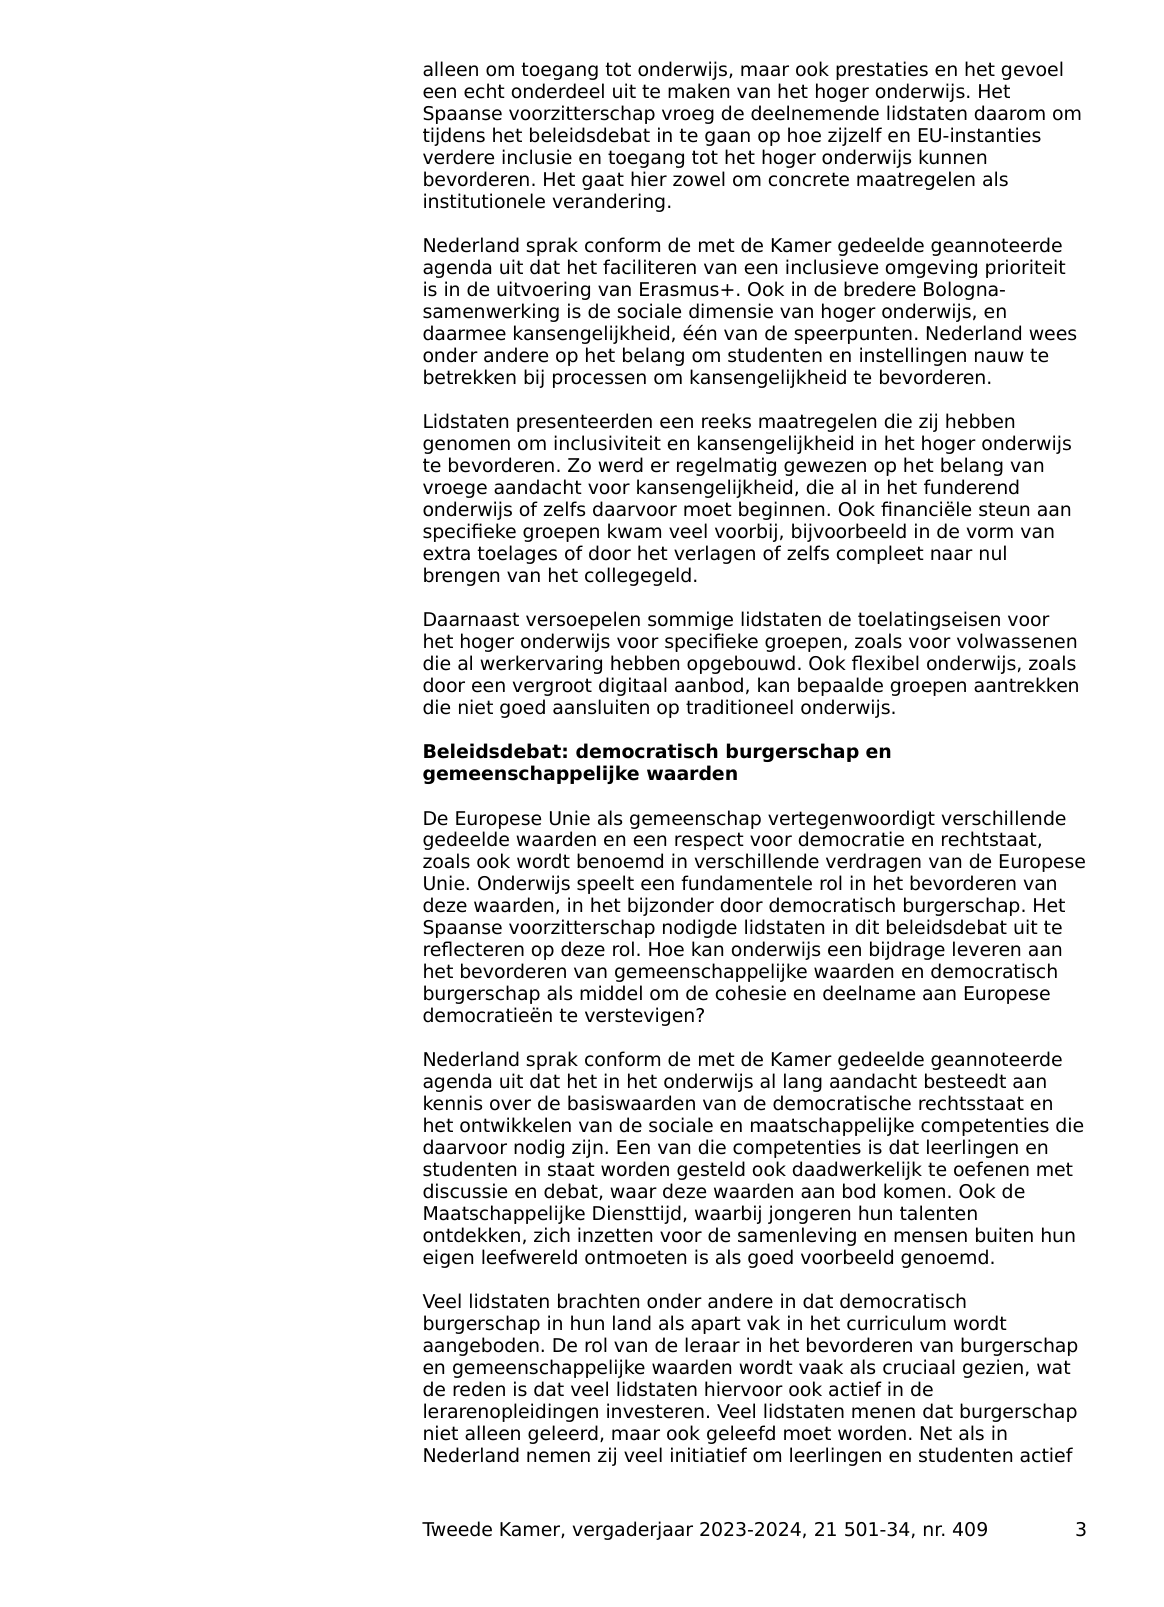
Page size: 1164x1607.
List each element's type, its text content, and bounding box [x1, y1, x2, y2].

text Nederland sprak conform de met de Kamer gedeelde geannoteerde agenda uit dat het faciliteren van een inclusieve omgeving prioriteit is in de uitvoering van Erasmus+. Ook in de bredere Bologna-samenwerking is de sociale dimensie van hoger onderwijs, en daarmee kansengelijkheid, één van de speerpunten. Nederland wees onder andere op het belang om studenten en instellingen nauw te betrekken bij processen om kansengelijkheid te bevorderen. [422, 235, 1087, 389]
text Veel lidstaten brachten onder andere in dat democratisch burgerschap in hun land als apart vak in het curriculum wordt aangeboden. De rol van de leraar in het bevorderen van burgerschap en gemeenschappelijke waarden wordt vaak als cruciaal gezien, wat de reden is dat veel lidstaten hiervoor ook actief in de lerarenopleidingen investeren. Veel lidstaten menen dat burgerschap niet alleen geleerd, maar ook geleefd moet worden. Net als in Nederland nemen zij veel initiatief om leerlingen en studenten actief [422, 1291, 1087, 1467]
text alleen om toegang tot onderwijs, maar ook prestaties en het gevoel een echt onderdeel uit te maken van het hoger onderwijs. Het Spaanse voorzitterschap vroeg de deelnemende lidstaten daarom om tijdens het beleidsdebat in te gaan op hoe zijzelf en EU-instanties verdere inclusie en toegang tot het hoger onderwijs kunnen bevorderen. Het gaat hier zowel om concrete maatregelen als institutionele verandering. [422, 59, 1087, 213]
text Lidstaten presenteerden een reeks maatregelen die zij hebben genomen om inclusiviteit en kansengelijkheid in het hoger onderwijs te bevorderen. Zo werd er regelmatig gewezen op het belang van vroege aandacht voor kansengelijkheid, die al in het funderend onderwijs of zelfs daarvoor moet beginnen. Ook financiële steun aan specifieke groepen kwam veel voorbij, bijvoorbeeld in de vorm van extra toelages of door het verlagen of zelfs compleet naar nul brengen van het collegegeld. [422, 411, 1087, 587]
text Nederland sprak conform de met de Kamer gedeelde geannoteerde agenda uit dat het in het onderwijs al lang aandacht besteedt aan kennis over de basiswaarden van de democratische rechtsstaat en het ontwikkelen van de sociale en maatschappelijke competenties die daarvoor nodig zijn. Een van die competenties is dat leerlingen en studenten in staat worden gesteld ook daadwerkelijk te oefenen met discussie en debat, waar deze waarden aan bod komen. Ook de Maatschappelijke Diensttijd, waarbij jongeren hun talenten ontdekken, zich inzetten voor de samenleving en mensen buiten hun eigen leefwereld ontmoeten is als goed voorbeeld genoemd. [422, 1049, 1087, 1269]
subtitle Beleidsdebat: democratisch burgerschap en gemeenschappelijke waarden [422, 741, 1087, 785]
text De Europese Unie als gemeenschap vertegenwoordigt verschillende gedeelde waarden en een respect voor democratie en rechtstaat, zoals ook wordt benoemd in verschillende verdragen van de Europese Unie. Onderwijs speelt een fundamentele rol in het bevorderen van deze waarden, in het bijzonder door democratisch burgerschap. Het Spaanse voorzitterschap nodigde lidstaten in dit beleidsdebat uit te reflecteren op deze rol. Hoe kan onderwijs een bijdrage leveren aan het bevorderen van gemeenschappelijke waarden en democratisch burgerschap als middel om de cohesie en deelname aan Europese democratieën te verstevigen? [422, 807, 1087, 1027]
text Daarnaast versoepelen sommige lidstaten de toelatingseisen voor het hoger onderwijs voor specifieke groepen, zoals voor volwassenen die al werkervaring hebben opgebouwd. Ook flexibel onderwijs, zoals door een vergroot digitaal aanbod, kan bepaalde groepen aantrekken die niet goed aansluiten op traditioneel onderwijs. [422, 609, 1087, 719]
